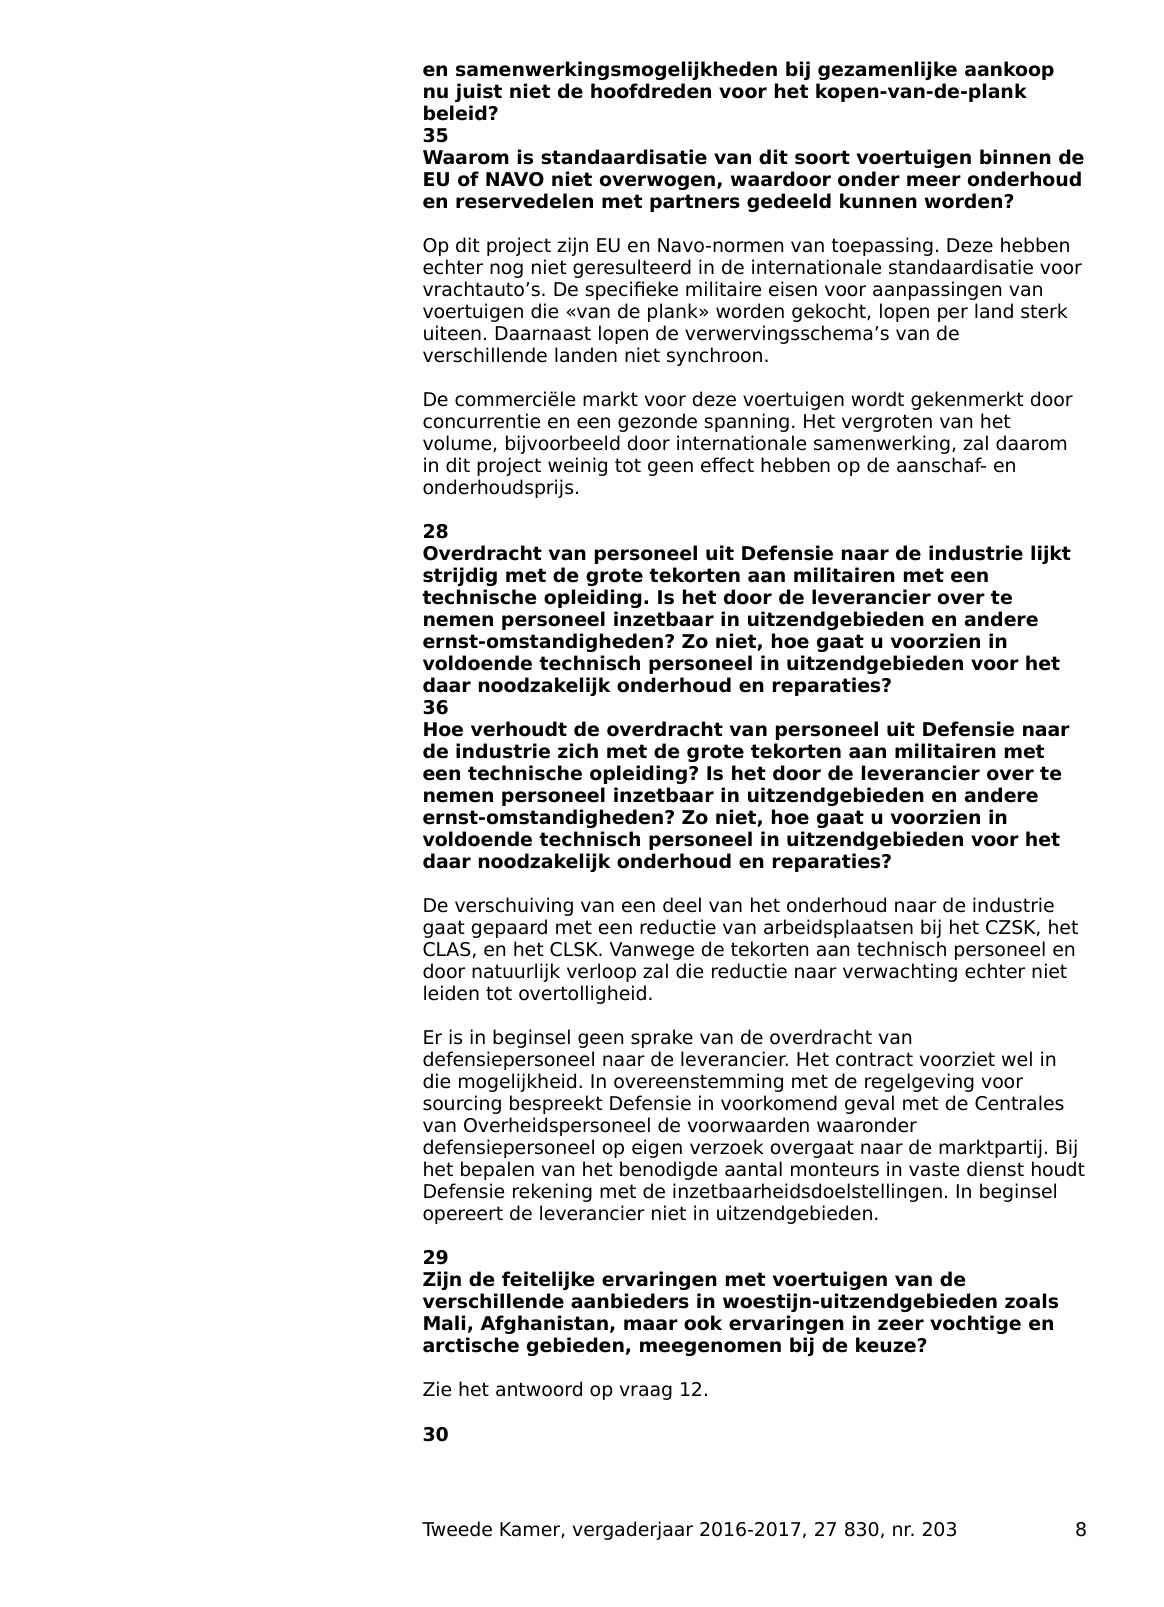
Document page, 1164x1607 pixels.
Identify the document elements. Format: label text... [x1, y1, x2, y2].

text Waarom is standaardisatie van dit soort voertuigen binnen de EU of NAVO niet overwogen, waardoor onder meer onderhoud en reservedelen met partners gedeeld kunnen worden? [422, 147, 1087, 213]
text Zie het antwoord op vraag 12. [422, 1379, 1087, 1401]
text 28 [422, 521, 1087, 543]
text Overdracht van personeel uit Defensie naar de industrie lijkt strijdig met de grote tekorten aan militairen met een technische opleiding. Is het door de leverancier over te nemen personeel inzetbaar in uitzendgebieden en andere ernst-omstandigheden? Zo niet, hoe gaat u voorzien in voldoende technisch personeel in uitzendgebieden voor het daar noodzakelijk onderhoud en reparaties? [422, 543, 1087, 697]
text 35 [422, 125, 1087, 147]
text Zijn de feitelijke ervaringen met voertuigen van de verschillende aanbieders in woestijn-uitzendgebieden zoals Mali, Afghanistan, maar ook ervaringen in zeer vochtige en arctische gebieden, meegenomen bij de keuze? [422, 1269, 1087, 1357]
text Er is in beginsel geen sprake van de overdracht van defensiepersoneel naar de leverancier. Het contract voorziet wel in die mogelijkheid. In overeenstemming met de regelgeving voor sourcing bespreekt Defensie in voorkomend geval met de Centrales van Overheidspersoneel de voorwaarden waaronder defensiepersoneel op eigen verzoek overgaat naar de marktpartij. Bij het bepalen van het benodigde aantal monteurs in vaste dienst houdt Defensie rekening met de inzetbaarheidsdoelstellingen. In beginsel opereert de leverancier niet in uitzendgebieden. [422, 1027, 1087, 1225]
text en samenwerkingsmogelijkheden bij gezamenlijke aankoop nu juist niet de hoofdreden voor het kopen-van-de-plank beleid? [422, 59, 1087, 125]
text De verschuiving van een deel van het onderhoud naar de industrie gaat gepaard met een reductie van arbeidsplaatsen bij het CZSK, het CLAS, en het CLSK. Vanwege de tekorten aan technisch personeel en door natuurlijk verloop zal die reductie naar verwachting echter niet leiden tot overtolligheid. [422, 895, 1087, 1005]
text 30 [422, 1423, 1087, 1445]
text Hoe verhoudt de overdracht van personeel uit Defensie naar de industrie zich met de grote tekorten aan militairen met een technische opleiding? Is het door de leverancier over te nemen personeel inzetbaar in uitzendgebieden en andere ernst-omstandigheden? Zo niet, hoe gaat u voorzien in voldoende technisch personeel in uitzendgebieden voor het daar noodzakelijk onderhoud en reparaties? [422, 719, 1087, 873]
text Op dit project zijn EU en Navo-normen van toepassing. Deze hebben echter nog niet geresulteerd in de internationale standaardisatie voor vrachtauto’s. De specifieke militaire eisen voor aanpassingen van voertuigen die «van de plank» worden gekocht, lopen per land sterk uiteen. Daarnaast lopen de verwervingsschema’s van de verschillende landen niet synchroon. [422, 235, 1087, 367]
text De commerciële markt voor deze voertuigen wordt gekenmerkt door concurrentie en een gezonde spanning. Het vergroten van het volume, bijvoorbeeld door internationale samenwerking, zal daarom in dit project weinig tot geen effect hebben op de aanschaf- en onderhoudsprijs. [422, 389, 1087, 499]
text 36 [422, 697, 1087, 719]
text 29 [422, 1247, 1087, 1269]
